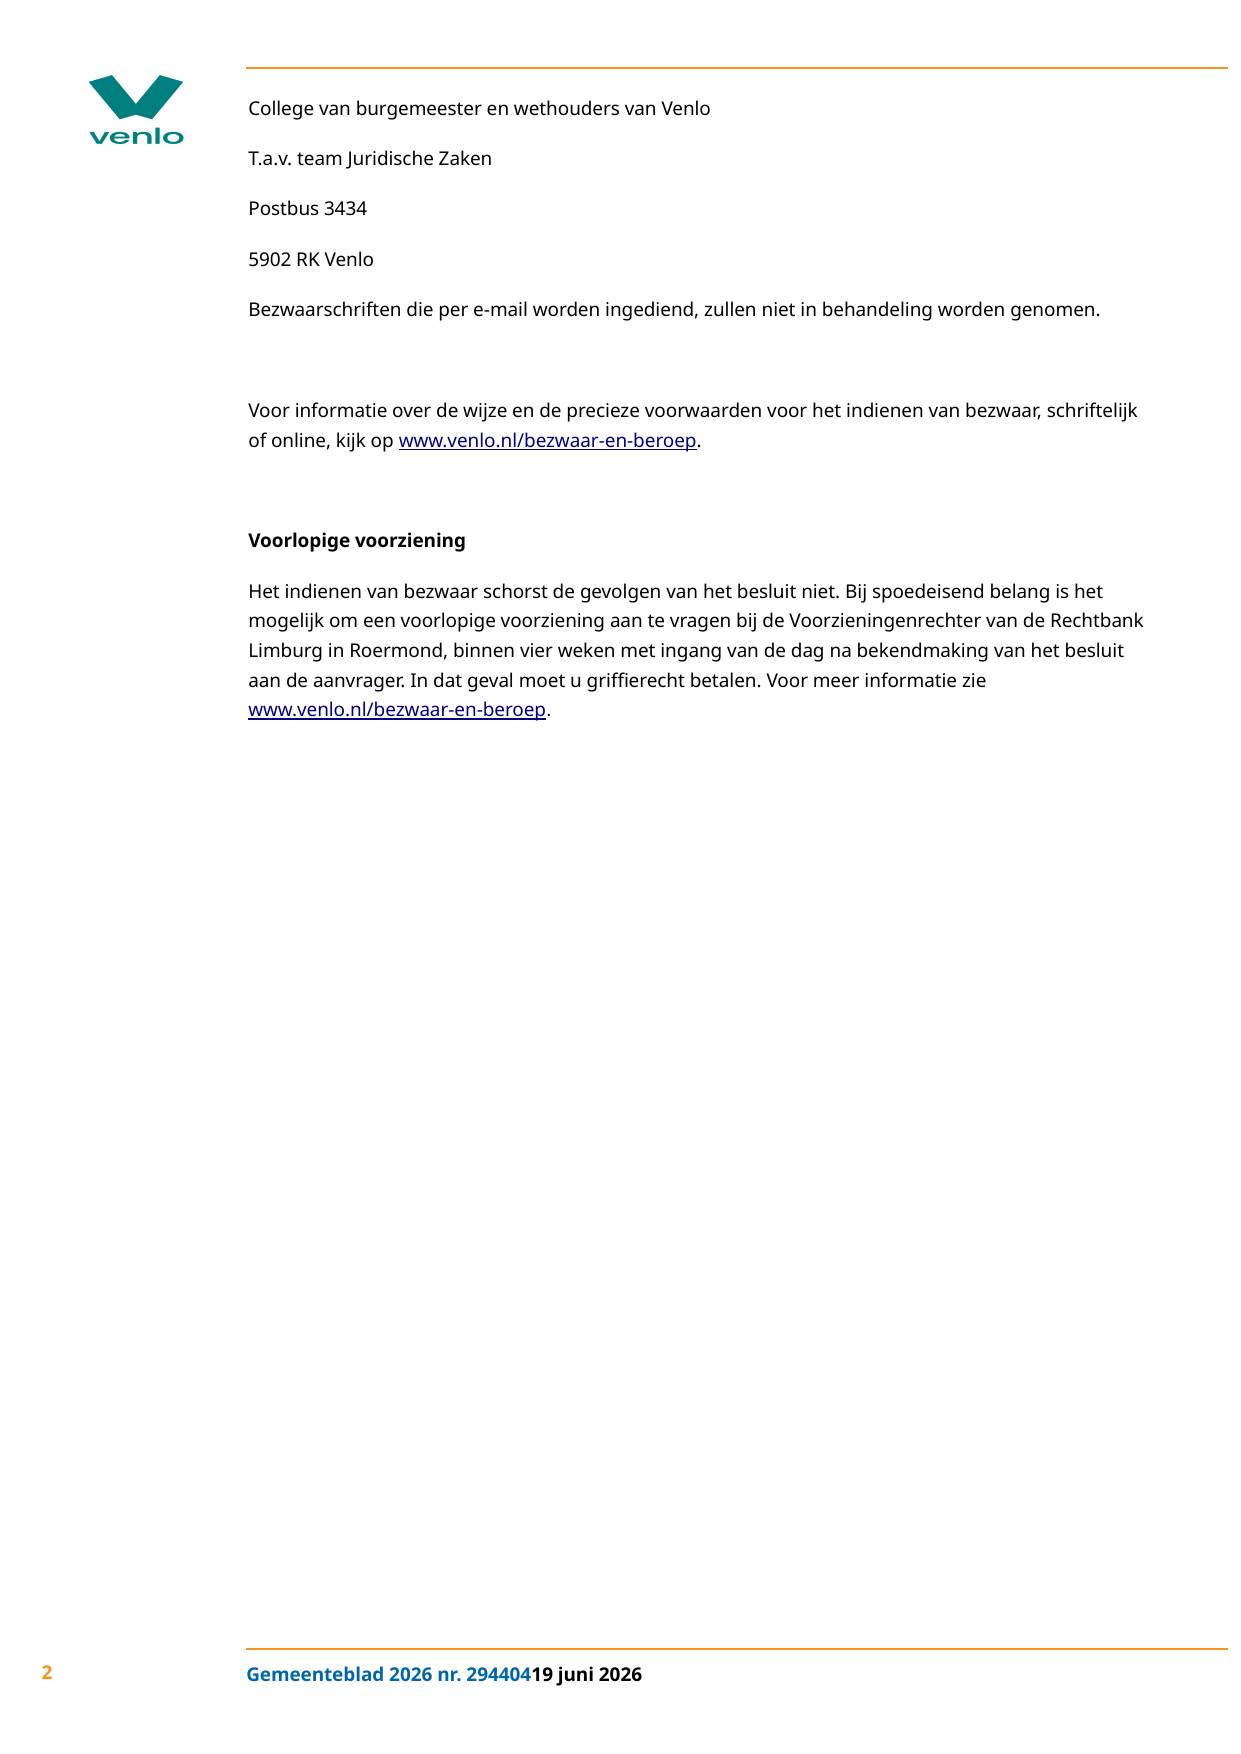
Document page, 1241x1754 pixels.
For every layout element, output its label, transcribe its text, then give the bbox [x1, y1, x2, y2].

text Bezwaarschriften die per e-mail worden ingediend, zullen niet in behandeling worden genomen. [248, 296, 1152, 322]
text Postbus 3434 [248, 196, 1152, 221]
text Voor informatie over de wijze en de precieze voorwaarden voor het indienen van bezwaar, schriftelijk of online, kijk op www.venlo.nl/bezwaar-en-beroep. [248, 397, 1152, 453]
picture [41, 47, 231, 172]
text T.a.v. team Juridische Zaken [248, 145, 1152, 171]
text Voorlopige voorziening [248, 528, 1152, 553]
text 5902 RK Venlo [248, 246, 1152, 272]
text College van burgemeester en wethouders van Venlo [248, 95, 1152, 121]
text Het indienen van bezwaar schorst de gevolgen van het besluit niet. Bij spoedeisend belang is het mogelijk om een voorlopige voorziening aan te vragen bij de Voorzieningenrechter van de Rechtbank Limburg in Roermond, binnen vier weken met ingang van de dag na bekendmaking van het besluit aan de aanvrager. In dat geval moet u griffierecht betalen. Voor meer informatie zie www.venlo.nl/bezwaar-en-beroep. [248, 578, 1152, 722]
